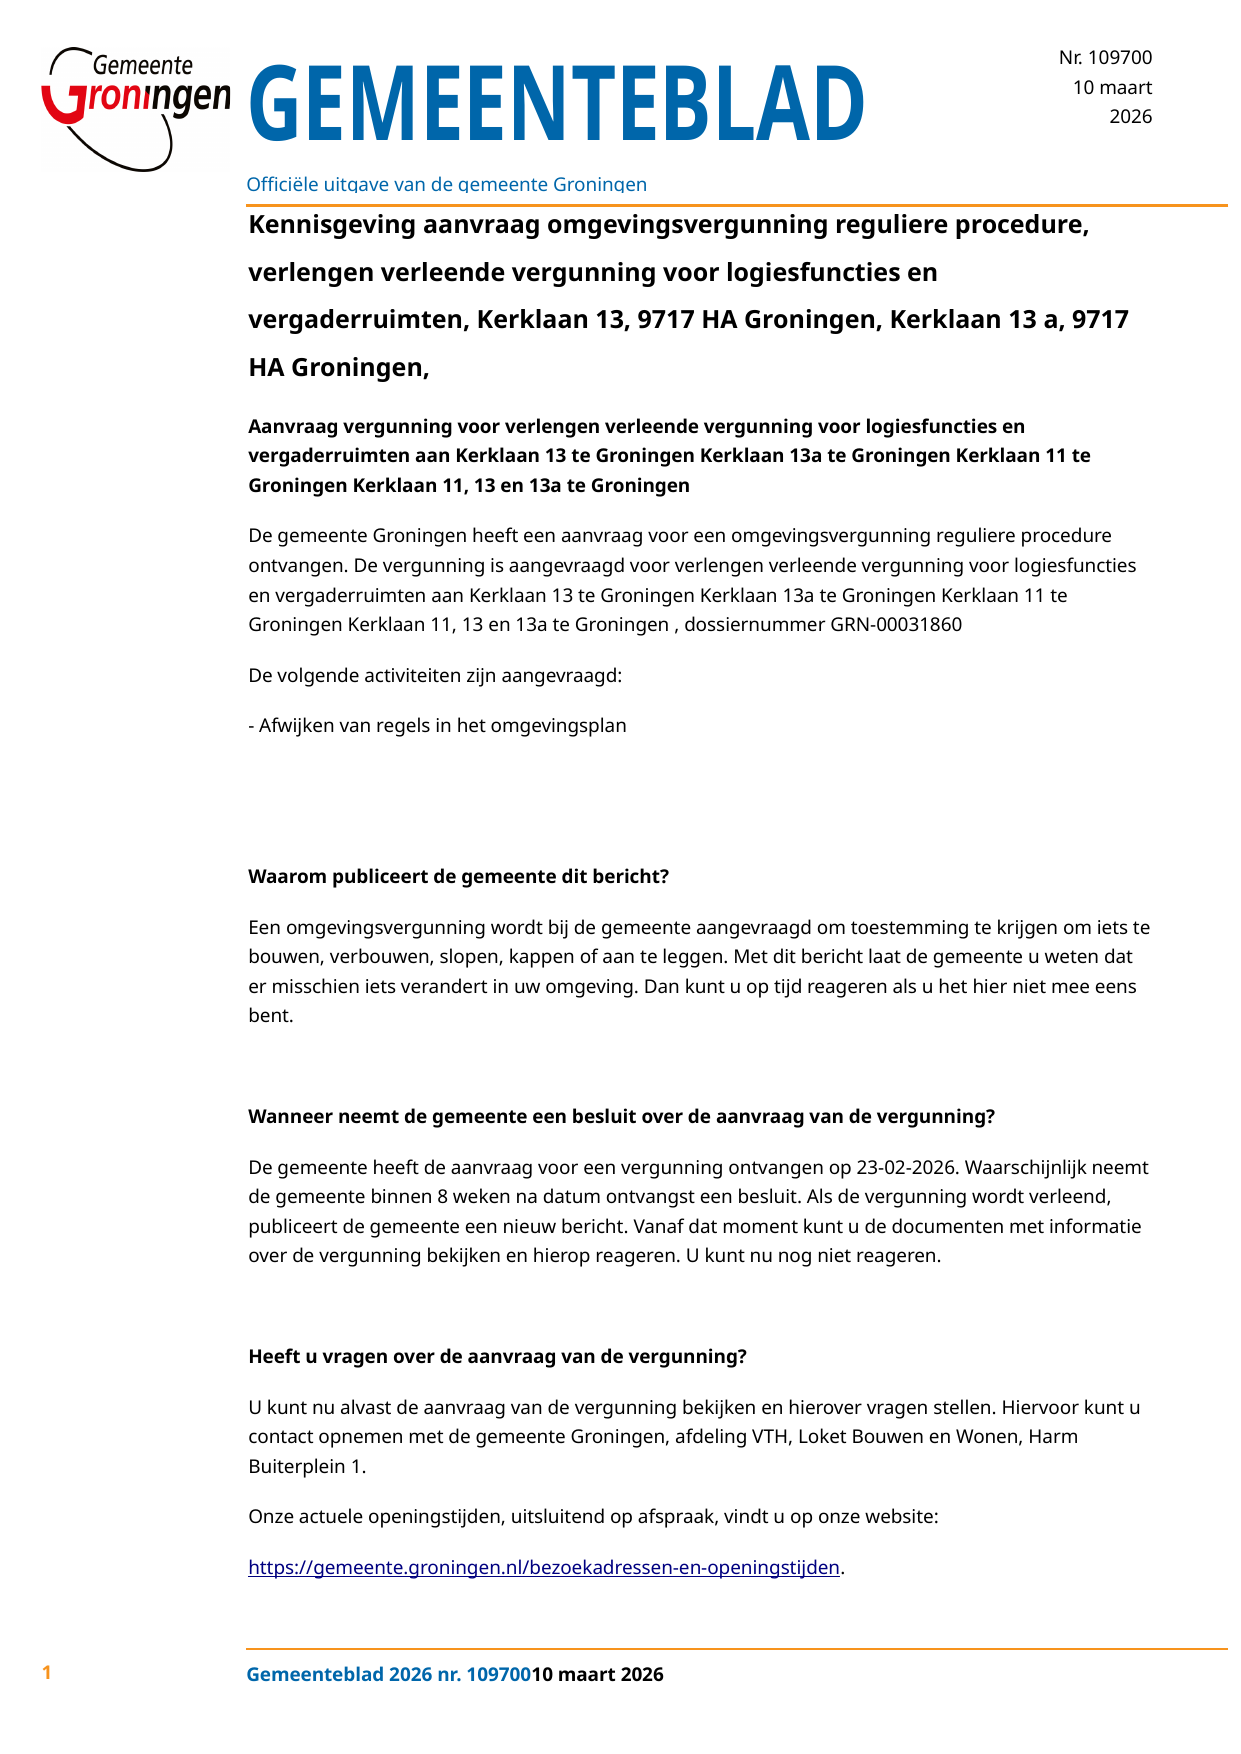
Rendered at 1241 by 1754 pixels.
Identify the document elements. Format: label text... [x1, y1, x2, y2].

text Kennisgeving aanvraag omgevingsvergunning reguliere procedure, verlengen verleende vergunning voor logiesfuncties en vergaderruimten, Kerklaan 13, 9717 HA Groningen, Kerklaan 13 a, 9717 HA Groningen, [248, 207, 1152, 384]
picture [41, 47, 231, 172]
text De gemeente heeft de aanvraag voor een vergunning ontvangen op 23-02-2026. Waarschijnlijk neemt de gemeente binnen 8 weken na datum ontvangst een besluit. Als de vergunning wordt verleend, publiceert de gemeente een nieuw bericht. Vanaf dat moment kunt u de documenten met informatie over de vergunning bekijken en hierop reageren. U kunt nu nog niet reageren. [248, 1154, 1152, 1268]
text Aanvraag vergunning voor verlengen verleende vergunning voor logiesfuncties en vergaderruimten aan Kerklaan 13 te Groningen Kerklaan 13a te Groningen Kerklaan 11 te Groningen Kerklaan 11, 13 en 13a te Groningen [248, 413, 1152, 498]
text Heeft u vragen over de aanvraag van de vergunning? [248, 1343, 1152, 1369]
text De gemeente Groningen heeft een aanvraag voor een omgevingsvergunning reguliere procedure ontvangen. De vergunning is aangevraagd voor verlengen verleende vergunning voor logiesfuncties en vergaderruimten aan Kerklaan 13 te Groningen Kerklaan 13a te Groningen Kerklaan 11 te Groningen Kerklaan 11, 13 en 13a te Groningen , dossiernummer GRN-00031860 [248, 523, 1152, 637]
text https://gemeente.groningen.nl/bezoekadressen-en-openingstijden. [248, 1554, 1152, 1580]
text De volgende activiteiten zijn aangevraagd: [248, 662, 1152, 688]
text Waarom publiceert de gemeente dit bericht? [248, 863, 1152, 889]
text U kunt nu alvast de aanvraag van de vergunning bekijken en hierover vragen stellen. Hiervoor kunt u contact opnemen met de gemeente Groningen, afdeling VTH, Loket Bouwen en Wonen, Harm Buiterplein 1. [248, 1394, 1152, 1479]
text Een omgevingsvergunning wordt bij de gemeente aangevraagd om toestemming te krijgen om iets te bouwen, verbouwen, slopen, kappen of aan te leggen. Met dit bericht laat de gemeente u weten dat er misschien iets verandert in uw omgeving. Dan kunt u op tijd reageren als u het hier niet mee eens bent. [248, 914, 1152, 1028]
text Wanneer neemt de gemeente een besluit over de aanvraag van de vergunning? [248, 1103, 1152, 1129]
text - Afwijken van regels in het omgevingsplan [248, 712, 1152, 738]
text Onze actuele openingstijden, uitsluitend op afspraak, vindt u op onze website: [248, 1503, 1152, 1529]
